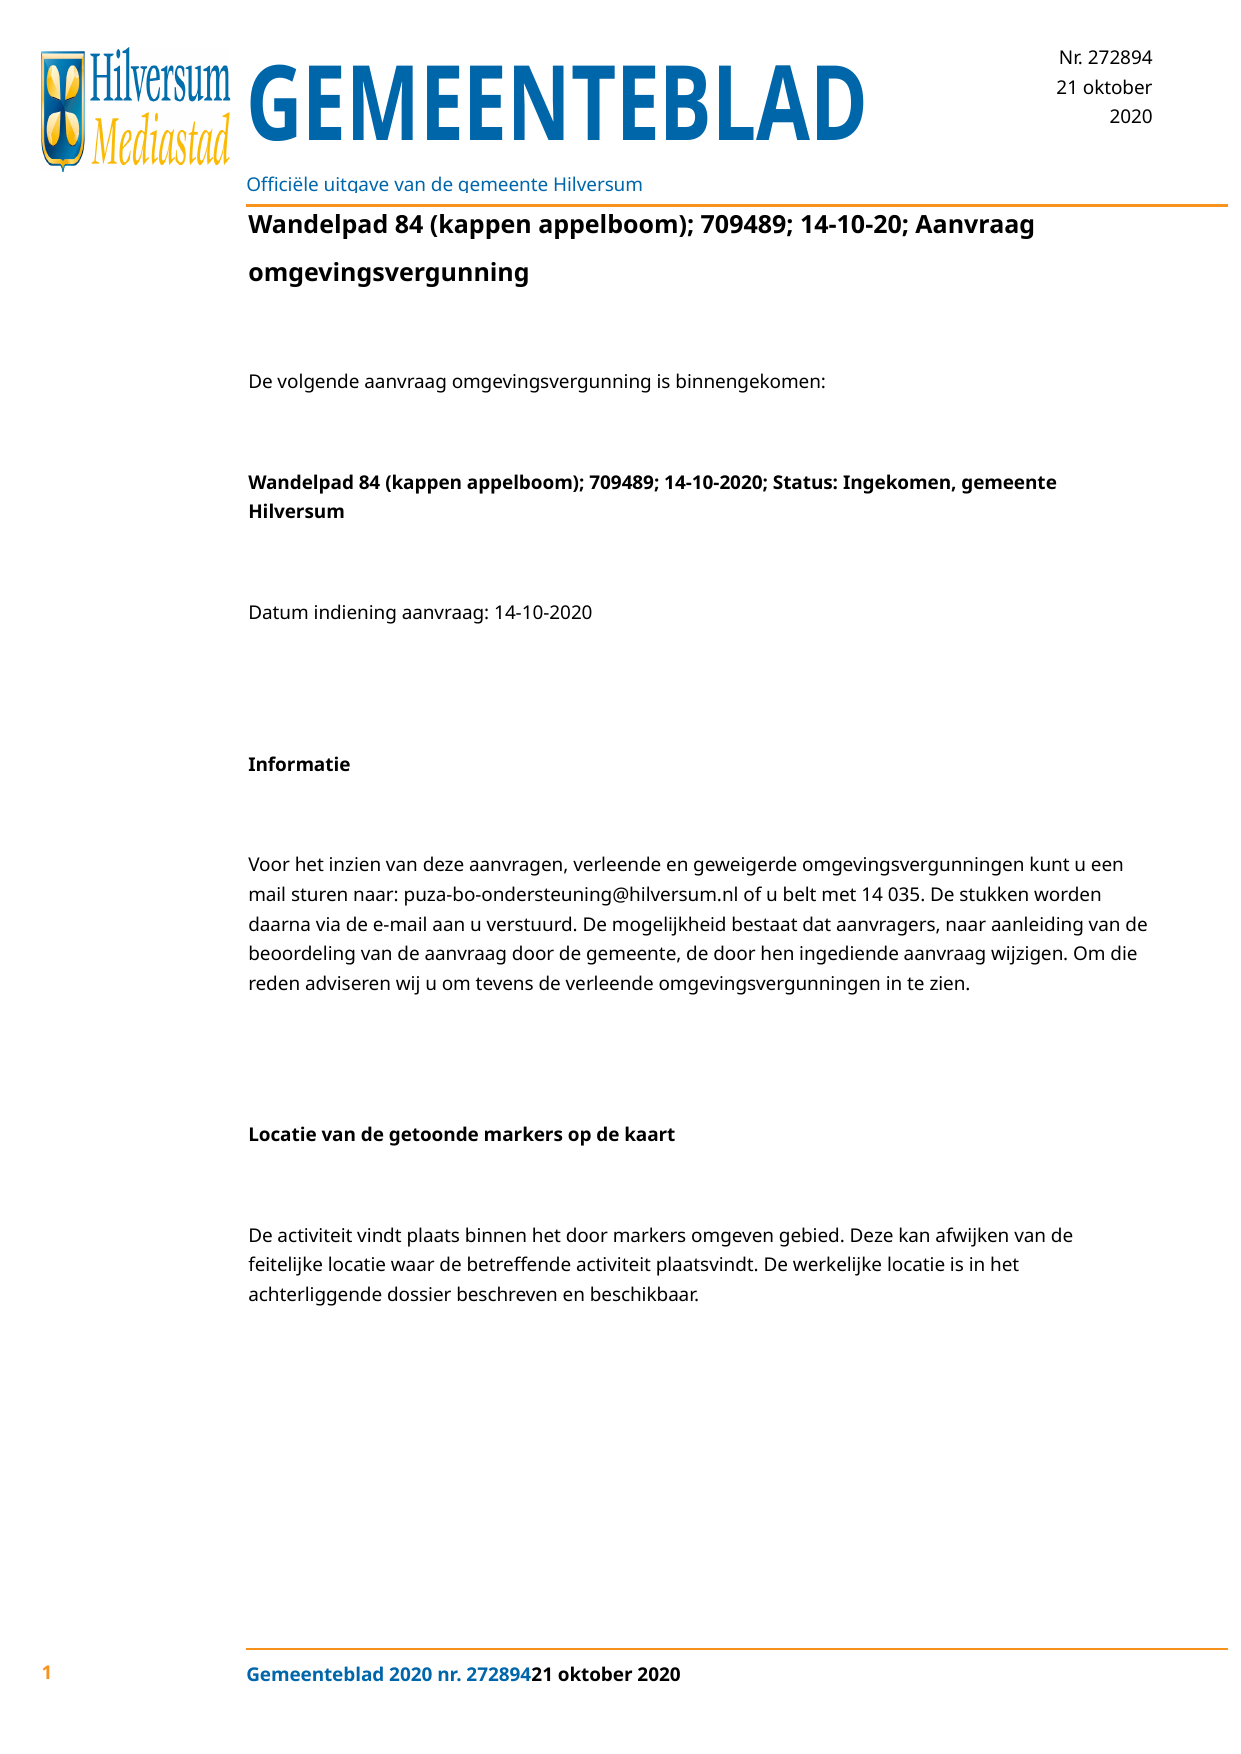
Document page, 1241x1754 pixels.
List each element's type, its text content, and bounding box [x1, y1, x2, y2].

picture [41, 47, 231, 172]
text De volgende aanvraag omgevingsvergunning is binnengekomen: [248, 368, 1152, 394]
text Datum indiening aanvraag: 14-10-2020 [248, 599, 1152, 625]
text Informatie [248, 751, 1152, 777]
text Voor het inzien van deze aanvragen, verleende en geweigerde omgevingsvergunningen kunt u een mail sturen naar: puza-bo-ondersteuning@hilversum.nl of u belt met 14 035. De stukken worden daarna via de e-mail aan u verstuurd. De mogelijkheid bestaat dat aanvragers, naar aanleiding van de beoordeling van de aanvraag door de gemeente, de door hen ingediende aanvraag wijzigen. Om die reden adviseren wij u om tevens de verleende omgevingsvergunningen in te zien. [248, 852, 1152, 996]
text Locatie van de getoonde markers op de kaart [248, 1121, 1152, 1147]
text De activiteit vindt plaats binnen het door markers omgeven gebied. Deze kan afwijken van de feitelijke locatie waar de betreffende activiteit plaatsvindt. De werkelijke locatie is in het achterliggende dossier beschreven en beschikbaar. [248, 1222, 1152, 1307]
text Wandelpad 84 (kappen appelboom); 709489; 14-10-2020; Status: Ingekomen, gemeente Hilversum [248, 469, 1152, 524]
text Wandelpad 84 (kappen appelboom); 709489; 14-10-20; Aanvraag omgevingsvergunning [248, 207, 1152, 288]
